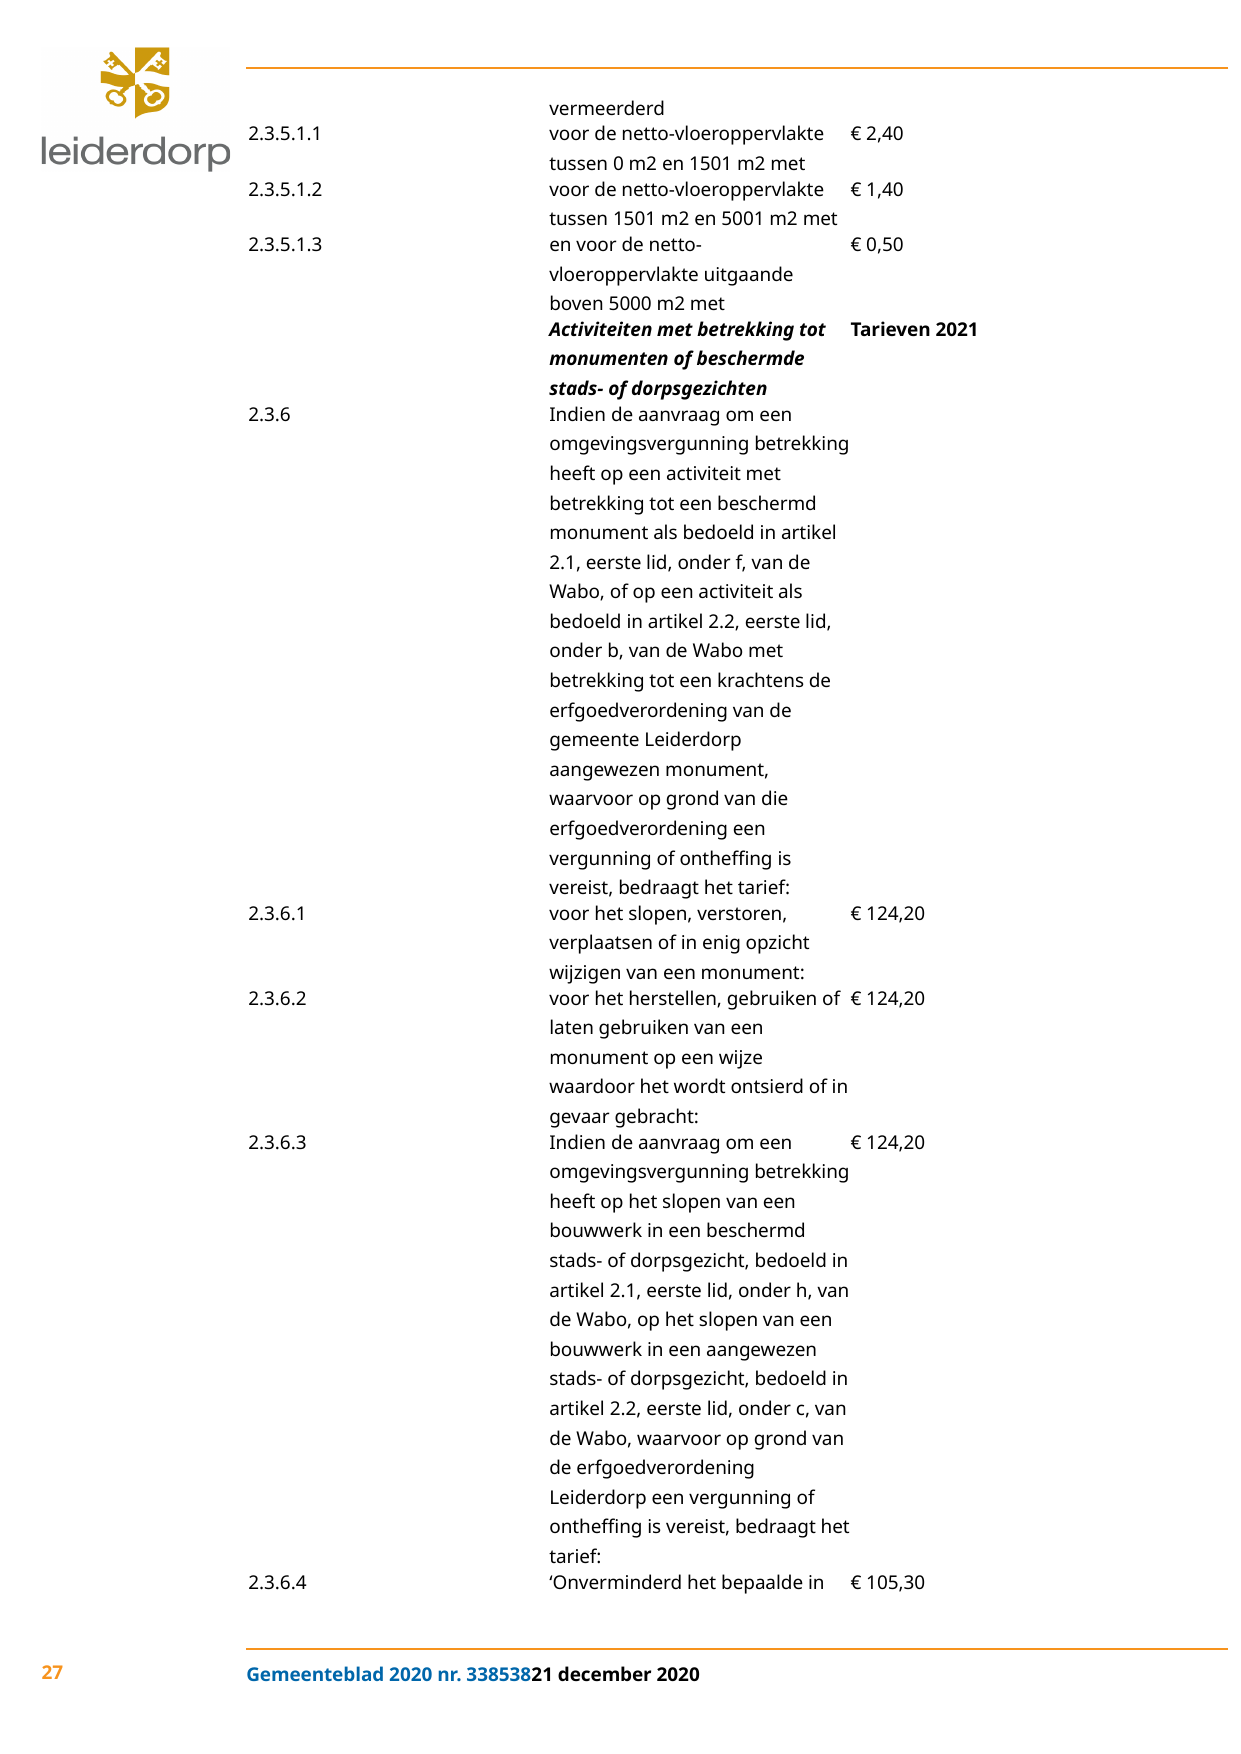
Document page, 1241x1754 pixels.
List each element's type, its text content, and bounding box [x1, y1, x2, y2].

table_cell voor de netto-vloeroppervlakte tussen 0 m2 en 1501 m2 met [549, 121, 850, 176]
table_cell Tarieven 2021 [850, 316, 1152, 401]
table_cell voor de netto-vloeroppervlakte tussen 1501 m2 en 5001 m2 met [549, 176, 850, 231]
table_cell € 124,20 [850, 985, 1152, 1129]
table_cell en voor de netto-vloeroppervlakte uitgaande boven 5000 m2 met [549, 231, 850, 316]
table_cell voor het slopen, verstoren, verplaatsen of in enig opzicht wijzigen van een monument: [549, 900, 850, 985]
table_cell 2.3.5.1.2 [248, 176, 549, 231]
table_cell 2.3.6.3 [248, 1129, 549, 1569]
table_cell 2.3.5.1.3 [248, 231, 549, 316]
table_cell voor het herstellen, gebruiken of laten gebruiken van een monument op een wijze waardoor het wordt ontsierd of in gevaar gebracht: [549, 985, 850, 1129]
table_cell [850, 401, 1152, 900]
table_cell [248, 316, 549, 401]
table_cell vermeerderd [549, 95, 850, 121]
table_cell ‘Onverminderd het bepaalde in [549, 1569, 850, 1594]
table_cell Indien de aanvraag om een omgevingsvergunning betrekking heeft op het slopen van een bouwwerk in een beschermd stads- of dorpsgezicht, bedoeld in artikel 2.1, eerste lid, onder h, van de Wabo, op het slopen van een bouwwerk in een aangewezen stads- of dorpsgezicht, bedoeld in artikel 2.2, eerste lid, onder c, van de Wabo, waarvoor op grond van de erfgoedverordening Leiderdorp een vergunning of ontheffing is vereist, bedraagt het tarief: [549, 1129, 850, 1569]
table_cell € 1,40 [850, 176, 1152, 231]
table_cell 2.3.6.1 [248, 900, 549, 985]
table_cell 2.3.6.4 [248, 1569, 549, 1594]
table_cell [248, 95, 549, 121]
table_cell € 124,20 [850, 1129, 1152, 1569]
table_cell € 0,50 [850, 231, 1152, 316]
picture [41, 47, 231, 172]
table_cell € 105,30 [850, 1569, 1152, 1594]
table_cell 2.3.5.1.1 [248, 121, 549, 176]
table_cell [850, 95, 1152, 121]
table_cell 2.3.6 [248, 401, 549, 900]
table_cell 2.3.6.2 [248, 985, 549, 1129]
table_cell € 124,20 [850, 900, 1152, 985]
table_cell Indien de aanvraag om een omgevingsvergunning betrekking heeft op een activiteit met betrekking tot een beschermd monument als bedoeld in artikel 2.1, eerste lid, onder f, van de Wabo, of op een activiteit als bedoeld in artikel 2.2, eerste lid, onder b, van de Wabo met betrekking tot een krachtens de erfgoedverordening van de gemeente Leiderdorp aangewezen monument, waarvoor op grond van die erfgoedverordening een vergunning of ontheffing is vereist, bedraagt het tarief: [549, 401, 850, 900]
table_cell € 2,40 [850, 121, 1152, 176]
table_cell Activiteiten met betrekking tot monumenten of beschermde stads- of dorpsgezichten [549, 316, 850, 401]
